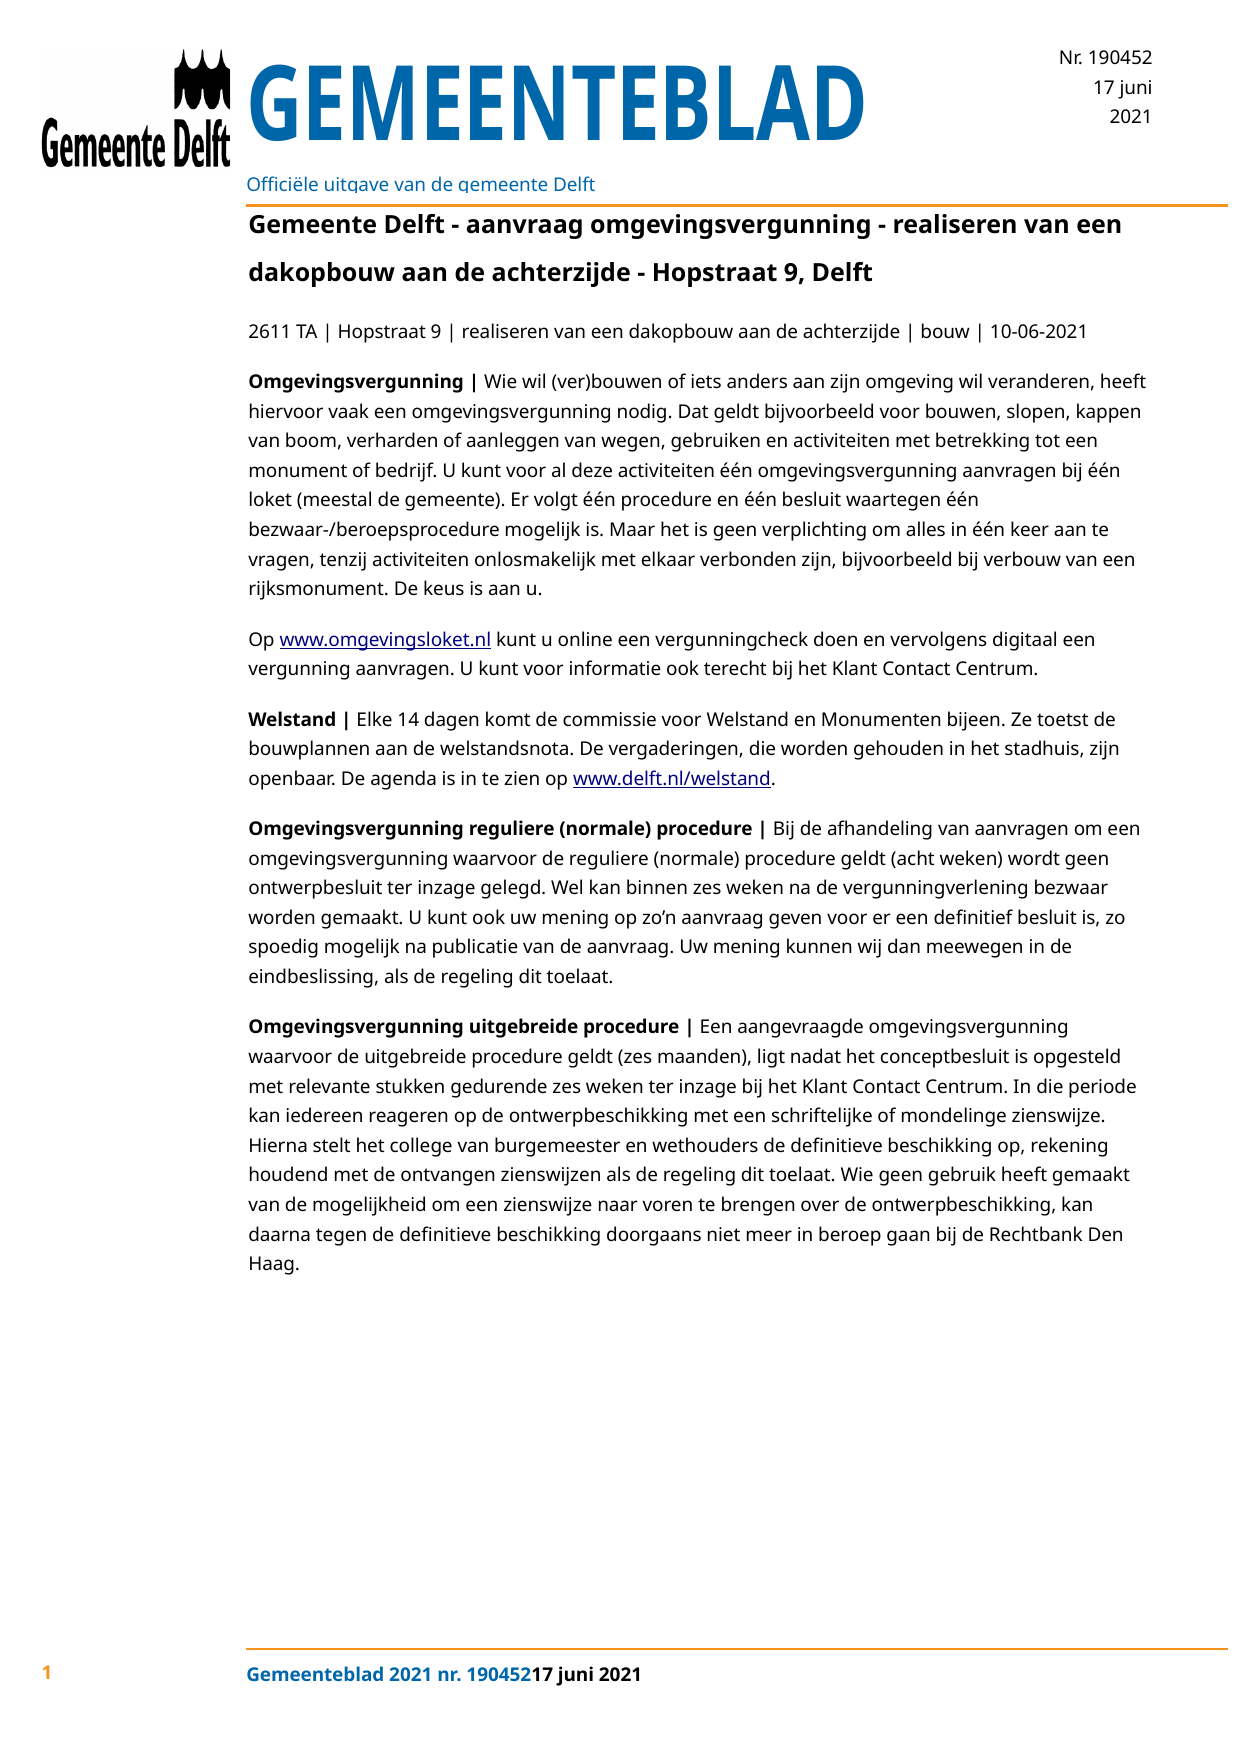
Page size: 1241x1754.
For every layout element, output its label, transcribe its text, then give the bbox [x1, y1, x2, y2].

text Omgevingsvergunning uitgebreide procedure | Een aangevraagde omgevingsvergunning waarvoor de uitgebreide procedure geldt (zes maanden), ligt nadat het conceptbesluit is opgesteld met relevante stukken gedurende zes weken ter inzage bij het Klant Contact Centrum. In die periode kan iedereen reageren op de ontwerpbeschikking met een schriftelijke of mondelinge zienswijze. Hierna stelt het college van burgemeester en wethouders de definitieve beschikking op, rekening houdend met de ontvangen zienswijzen als de regeling dit toelaat. Wie geen gebruik heeft gemaakt van de mogelijkheid om een zienswijze naar voren te brengen over de ontwerpbeschikking, kan daarna tegen de definitieve beschikking doorgaans niet meer in beroep gaan bij de Rechtbank Den Haag. [248, 1014, 1152, 1276]
picture [41, 47, 231, 172]
text Omgevingsvergunning reguliere (normale) procedure | Bij de afhandeling van aanvragen om een omgevingsvergunning waarvoor de reguliere (normale) procedure geldt (acht weken) wordt geen ontwerpbesluit ter inzage gelegd. Wel kan binnen zes weken na de vergunningverlening bezwaar worden gemaakt. U kunt ook uw mening op zo’n aanvraag geven voor er een definitief besluit is, zo spoedig mogelijk na publicatie van de aanvraag. Uw mening kunnen wij dan meewegen in de eindbeslissing, als de regeling dit toelaat. [248, 815, 1152, 989]
text Op www.omgevingsloket.nl kunt u online een vergunningcheck doen en vervolgens digitaal een vergunning aanvragen. U kunt voor informatie ook terecht bij het Klant Contact Centrum. [248, 626, 1152, 681]
text 2611 TA | Hopstraat 9 | realiseren van een dakopbouw aan de achterzijde | bouw | 10-06-2021 [248, 318, 1152, 344]
text Welstand | Elke 14 dagen komt de commissie voor Welstand en Monumenten bijeen. Ze toetst de bouwplannen aan de welstandsnota. De vergaderingen, die worden gehouden in het stadhuis, zijn openbaar. De agenda is in te zien op www.delft.nl/welstand. [248, 706, 1152, 791]
text Omgevingsvergunning | Wie wil (ver)bouwen of iets anders aan zijn omgeving wil veranderen, heeft hiervoor vaak een omgevingsvergunning nodig. Dat geldt bijvoorbeeld voor bouwen, slopen, kappen van boom, verharden of aanleggen van wegen, gebruiken en activiteiten met betrekking tot een monument of bedrijf. U kunt voor al deze activiteiten één omgevingsvergunning aanvragen bij één loket (meestal de gemeente). Er volgt één procedure en één besluit waartegen één bezwaar-/beroepsprocedure mogelijk is. Maar het is geen verplichting om alles in één keer aan te vragen, tenzij activiteiten onlosmakelijk met elkaar verbonden zijn, bijvoorbeeld bij verbouw van een rijksmonument. De keus is aan u. [248, 368, 1152, 601]
text Gemeente Delft - aanvraag omgevingsvergunning - realiseren van een dakopbouw aan de achterzijde - Hopstraat 9, Delft [248, 207, 1152, 288]
